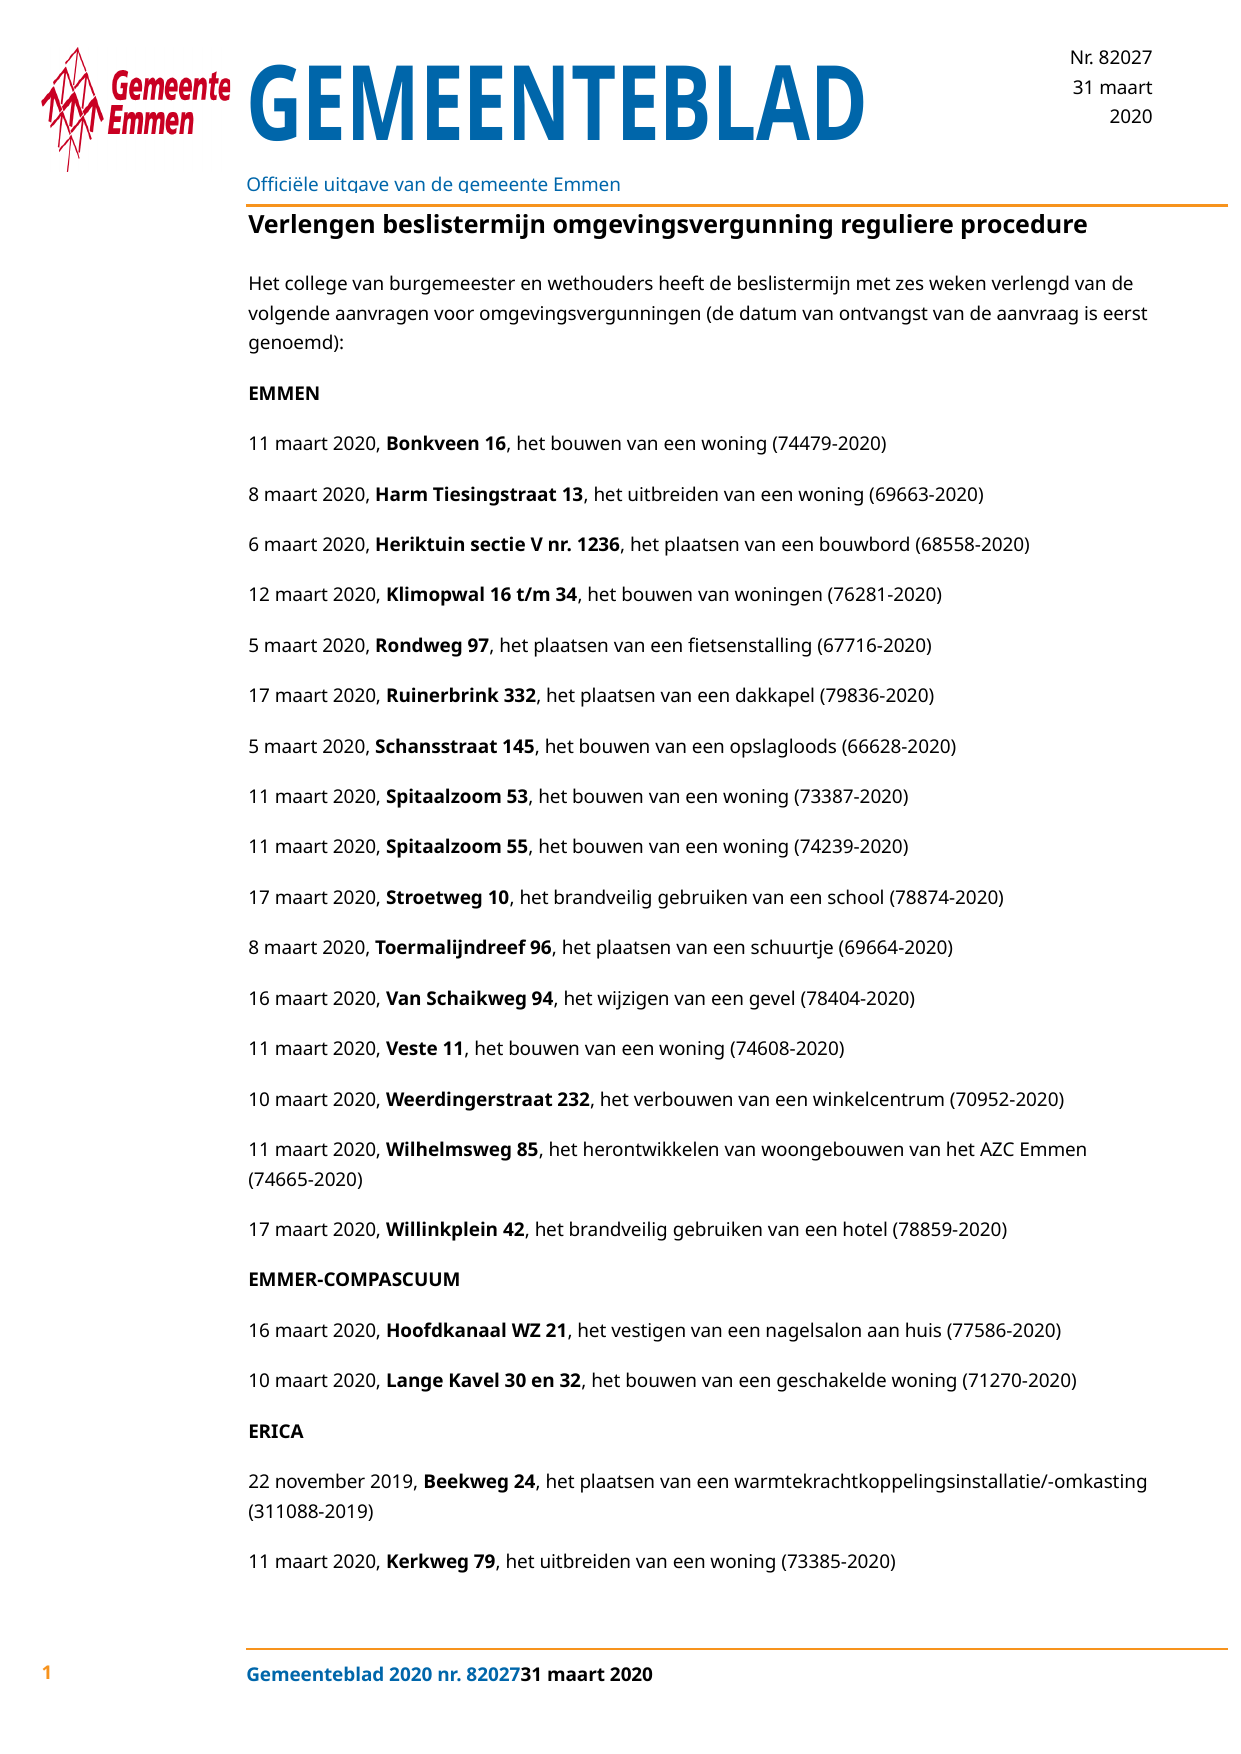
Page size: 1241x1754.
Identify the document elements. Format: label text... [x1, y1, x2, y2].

text 6 maart 2020, Heriktuin sectie V nr. 1236, het plaatsen van een bouwbord (68558-2020) [248, 531, 1152, 557]
text 12 maart 2020, Klimopwal 16 t/m 34, het bouwen van woningen (76281-2020) [248, 582, 1152, 607]
text 5 maart 2020, Schansstraat 145, het bouwen van een opslagloods (66628-2020) [248, 733, 1152, 758]
text ERICA [248, 1418, 1152, 1443]
text 22 november 2019, Beekweg 24, het plaatsen van een warmtekrachtkoppelingsinstallatie/-omkasting (311088-2019) [248, 1468, 1152, 1523]
text Verlengen beslistermijn omgevingsvergunning reguliere procedure [248, 207, 1152, 241]
text 10 maart 2020, Lange Kavel 30 en 32, het bouwen van een geschakelde woning (71270-2020) [248, 1367, 1152, 1393]
text 17 maart 2020, Stroetweg 10, het brandveilig gebruiken van een school (78874-2020) [248, 884, 1152, 910]
text 16 maart 2020, Van Schaikweg 94, het wijzigen van een gevel (78404-2020) [248, 985, 1152, 1011]
text 16 maart 2020, Hoofdkanaal WZ 21, het vestigen van een nagelsalon aan huis (77586-2020) [248, 1317, 1152, 1343]
text Het college van burgemeester en wethouders heeft de beslistermijn met zes weken verlengd van de volgende aanvragen voor omgevingsvergunningen (de datum van ontvangst van de aanvraag is eerst genoemd): [248, 270, 1152, 355]
picture [41, 47, 231, 172]
text 11 maart 2020, Bonkveen 16, het bouwen van een woning (74479-2020) [248, 430, 1152, 456]
text 11 maart 2020, Wilhelmsweg 85, het herontwikkelen van woongebouwen van het AZC Emmen (74665-2020) [248, 1136, 1152, 1191]
text 5 maart 2020, Rondweg 97, het plaatsen van een fietsenstalling (67716-2020) [248, 632, 1152, 658]
text 11 maart 2020, Veste 11, het bouwen van een woning (74608-2020) [248, 1035, 1152, 1061]
text 8 maart 2020, Toermalijndreef 96, het plaatsen van een schuurtje (69664-2020) [248, 934, 1152, 960]
text EMMER-COMPASCUUM [248, 1267, 1152, 1292]
text 11 maart 2020, Kerkweg 79, het uitbreiden van een woning (73385-2020) [248, 1548, 1152, 1574]
text EMMEN [248, 380, 1152, 406]
text 17 maart 2020, Ruinerbrink 332, het plaatsen van een dakkapel (79836-2020) [248, 682, 1152, 708]
text 11 maart 2020, Spitaalzoom 55, het bouwen van een woning (74239-2020) [248, 834, 1152, 859]
text 17 maart 2020, Willinkplein 42, het brandveilig gebruiken van een hotel (78859-2020) [248, 1216, 1152, 1242]
text 11 maart 2020, Spitaalzoom 53, het bouwen van een woning (73387-2020) [248, 783, 1152, 809]
text 10 maart 2020, Weerdingerstraat 232, het verbouwen van een winkelcentrum (70952-2020) [248, 1086, 1152, 1111]
text 8 maart 2020, Harm Tiesingstraat 13, het uitbreiden van een woning (69663-2020) [248, 481, 1152, 506]
